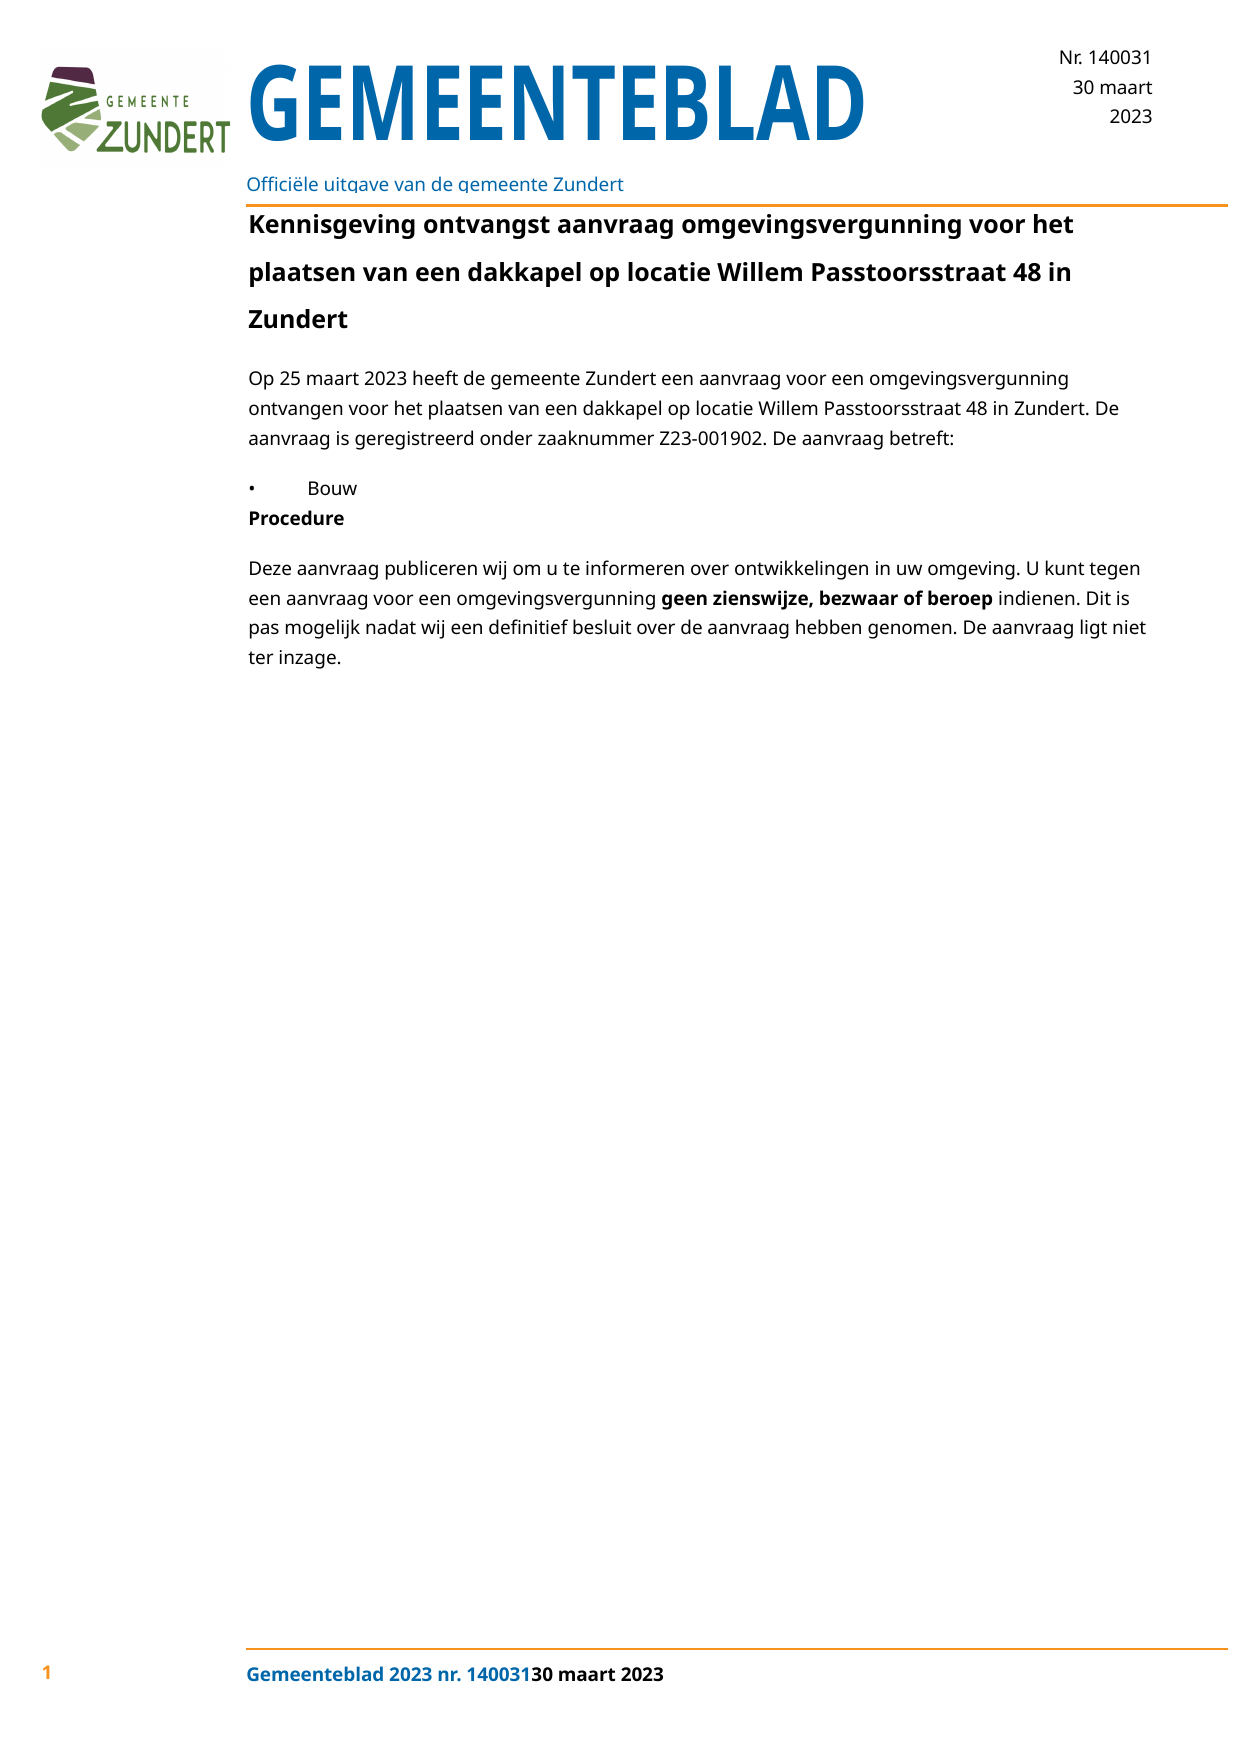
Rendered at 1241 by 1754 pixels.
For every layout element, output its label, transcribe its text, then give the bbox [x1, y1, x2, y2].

text Op 25 maart 2023 heeft de gemeente Zundert een aanvraag voor een omgevingsvergunning ontvangen voor het plaatsen van een dakkapel op locatie Willem Passtoorsstraat 48 in Zundert. De aanvraag is geregistreerd onder zaaknummer Z23-001902. De aanvraag betreft: [248, 366, 1152, 450]
text Procedure [248, 505, 1152, 530]
text Kennisgeving ontvangst aanvraag omgevingsvergunning voor het plaatsen van een dakkapel op locatie Willem Passtoorsstraat 48 in Zundert [248, 207, 1152, 336]
list Bouw [248, 475, 1152, 501]
picture [41, 47, 231, 172]
text Deze aanvraag publiceren wij om u te informeren over ontwikkelingen in uw omgeving. U kunt tegen een aanvraag voor een omgevingsvergunning geen zienswijze, bezwaar of beroep indienen. Dit is pas mogelijk nadat wij een definitief besluit over de aanvraag hebben genomen. De aanvraag ligt niet ter inzage. [248, 555, 1152, 669]
